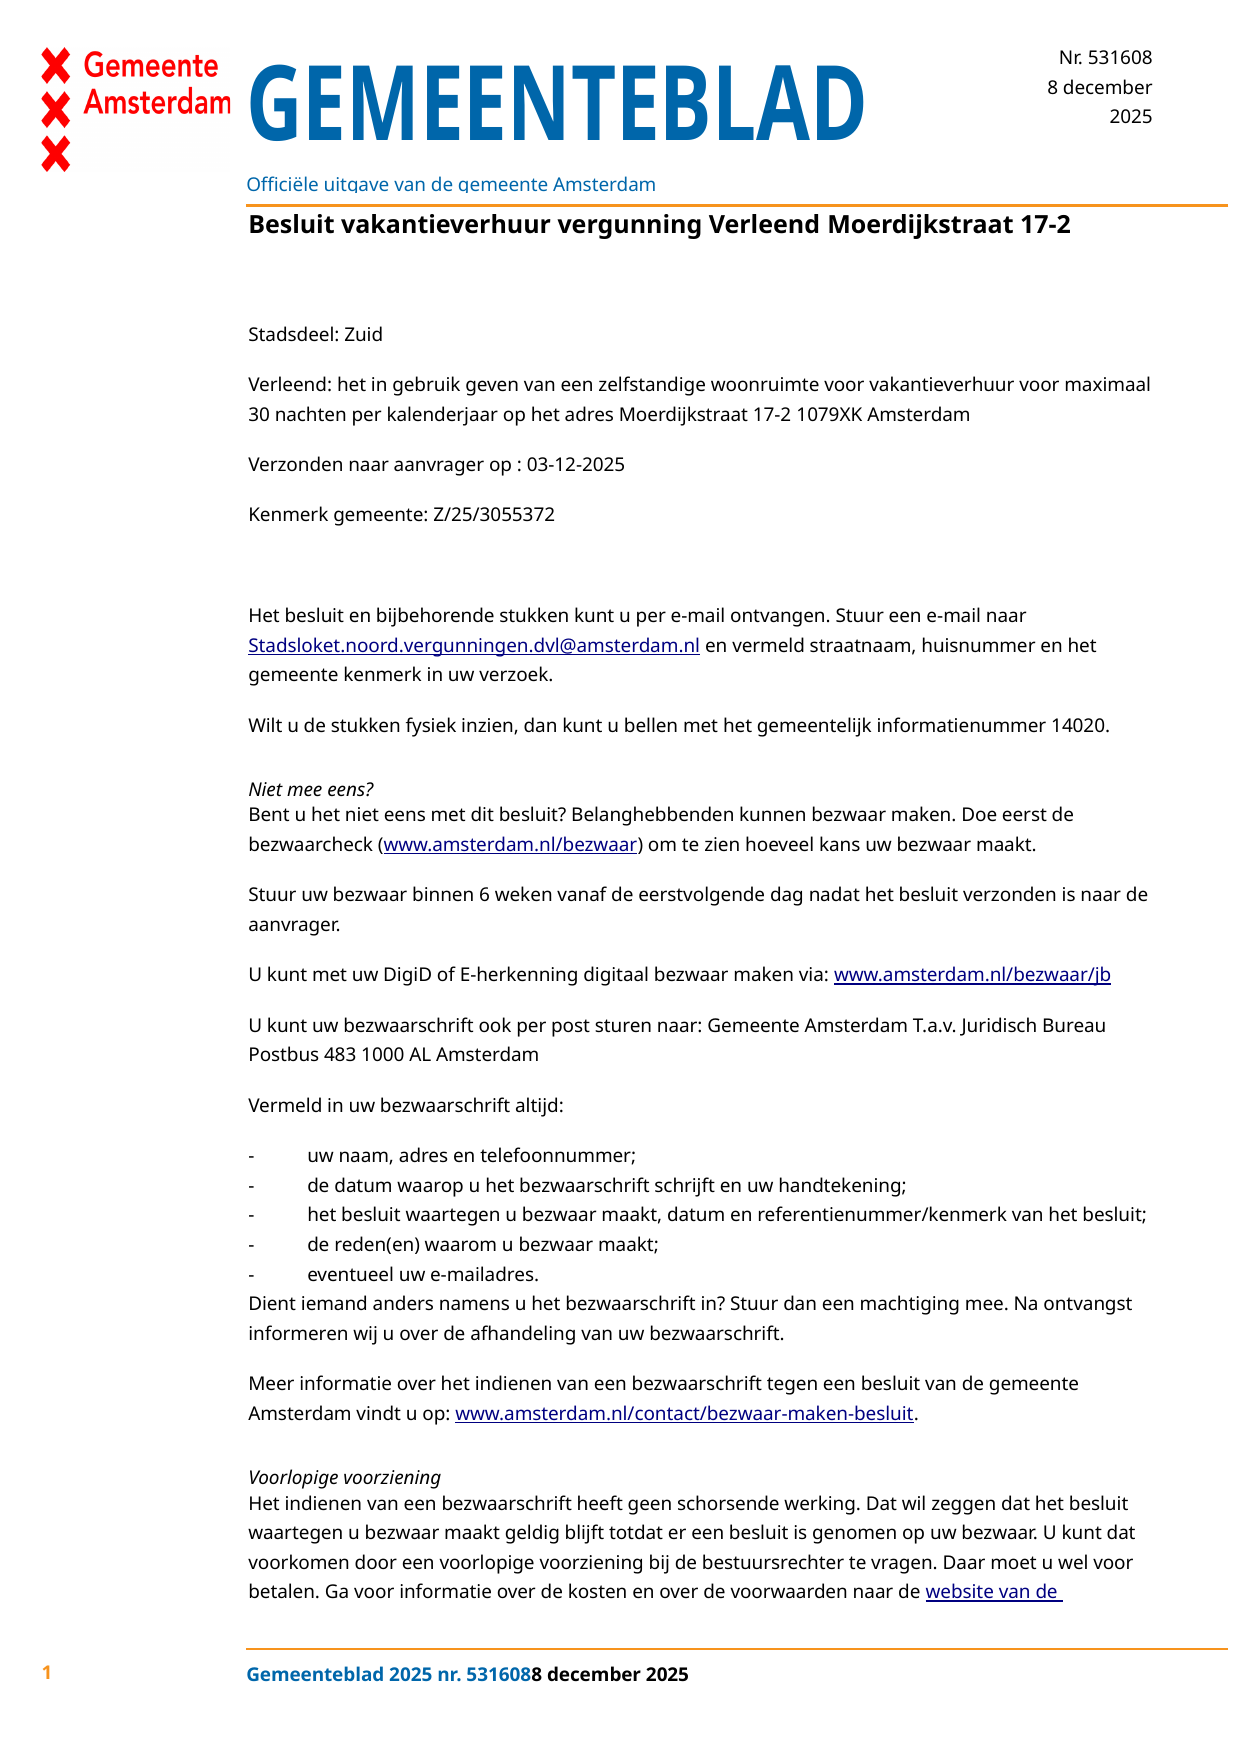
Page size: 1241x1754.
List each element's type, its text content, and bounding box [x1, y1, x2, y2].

text Het indienen van een bezwaarschrift heeft geen schorsende werking. Dat wil zeggen dat het besluit waartegen u bezwaar maakt geldig blijft totdat er een besluit is genomen op uw bezwaar. U kunt dat voorkomen door een voorlopige voorziening bij de bestuursrechter te vragen. Daar moet u wel voor betalen. Ga voor informatie over de kosten en over de voorwaarden naar de website van de [248, 1490, 1152, 1604]
text Bent u het niet eens met dit besluit? Belanghebbenden kunnen bezwaar maken. Doe eerst de bezwaarcheck (www.amsterdam.nl/bezwaar) om te zien hoeveel kans uw bezwaar maakt. [248, 802, 1152, 857]
text Wilt u de stukken fysiek inzien, dan kunt u bellen met het gemeentelijk informatienummer 14020. [248, 712, 1152, 738]
list eventueel uw e-mailadres. [248, 1261, 1152, 1287]
list de datum waarop u het bezwaarschrift schrijft en uw handtekening; [248, 1172, 1152, 1198]
picture [41, 47, 231, 172]
text U kunt uw bezwaarschrift ook per post sturen naar: Gemeente Amsterdam T.a.v. Juridisch Bureau Postbus 483 1000 AL Amsterdam [248, 1012, 1152, 1067]
list uw naam, adres en telefoonnummer; [248, 1142, 1152, 1168]
list het besluit waartegen u bezwaar maakt, datum en referentienummer/kenmerk van het besluit; [248, 1202, 1152, 1227]
text Kenmerk gemeente: Z/25/3055372 [248, 502, 1152, 527]
text Verzonden naar aanvrager op : 03-12-2025 [248, 451, 1152, 477]
text Meer informatie over het indienen van een bezwaarschrift tegen een besluit van de gemeente Amsterdam vindt u op: www.amsterdam.nl/contact/bezwaar-maken-besluit. [248, 1370, 1152, 1426]
text Dient iemand anders namens u het bezwaarschrift in? Stuur dan een machtiging mee. Na ontvangst informeren wij u over de afhandeling van uw bezwaarschrift. [248, 1290, 1152, 1346]
text Voorlopige voorziening [248, 1464, 1152, 1490]
text Stadsdeel: Zuid [248, 321, 1152, 346]
text Niet mee eens? [248, 776, 1152, 802]
text Vermeld in uw bezwaarschrift altijd: [248, 1092, 1152, 1118]
list de reden(en) waarom u bezwaar maakt; [248, 1231, 1152, 1257]
text U kunt met uw DigiD of E-herkenning digitaal bezwaar maken via: www.amsterdam.nl/bezwaar/jb [248, 962, 1152, 987]
text Besluit vakantieverhuur vergunning Verleend Moerdijkstraat 17-2 [248, 207, 1152, 241]
text Verleend: het in gebruik geven van een zelfstandige woonruimte voor vakantieverhuur voor maximaal 30 nachten per kalenderjaar op het adres Moerdijkstraat 17-2 1079XK Amsterdam [248, 371, 1152, 426]
text Het besluit en bijbehorende stukken kunt u per e-mail ontvangen. Stuur een e-mail naar Stadsloket.noord.vergunningen.dvl@amsterdam.nl en vermeld straatnaam, huisnummer en het gemeente kenmerk in uw verzoek. [248, 602, 1152, 687]
text Stuur uw bezwaar binnen 6 weken vanaf de eerstvolgende dag nadat het besluit verzonden is naar de aanvrager. [248, 882, 1152, 937]
